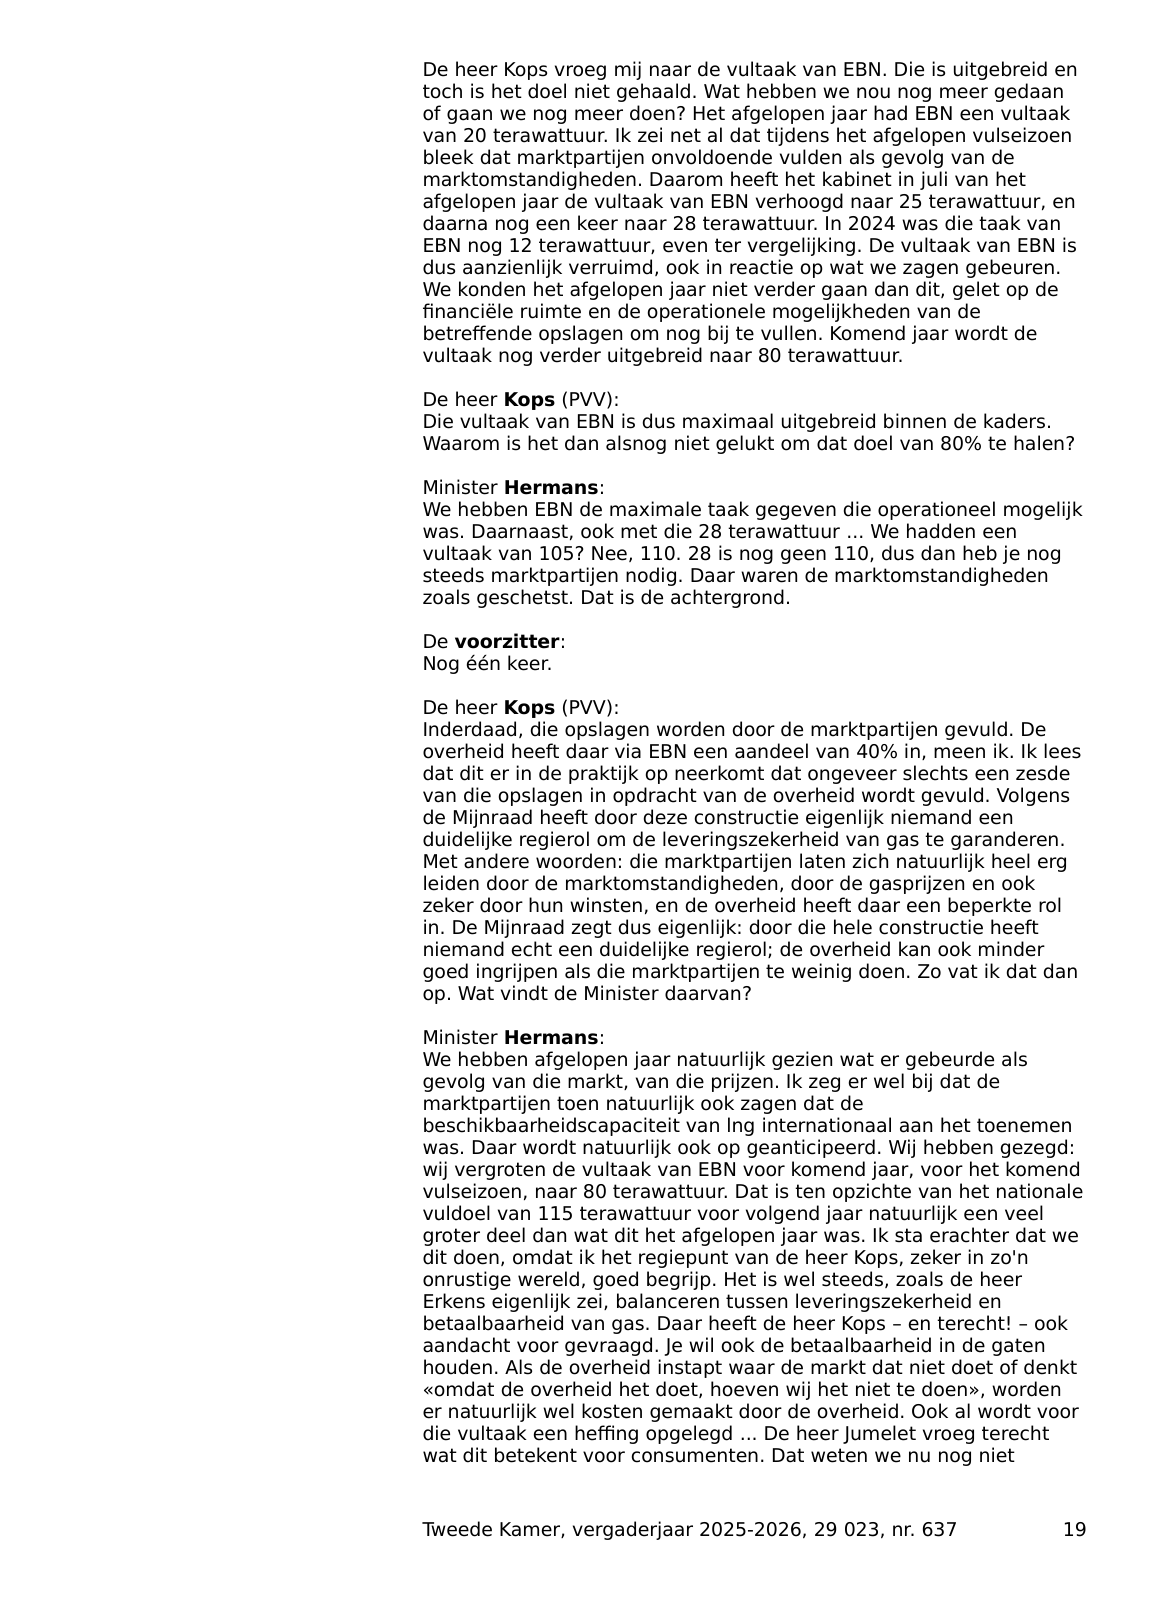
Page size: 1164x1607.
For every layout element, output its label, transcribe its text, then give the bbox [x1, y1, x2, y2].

text De heer Kops (PVV): [422, 697, 1087, 719]
text We hebben EBN de maximale taak gegeven die operationeel mogelijk was. Daarnaast, ook met die 28 terawattuur ... We hadden een vultaak van 105? Nee, 110. 28 is nog geen 110, dus dan heb je nog steeds marktpartijen nodig. Daar waren de marktomstandigheden zoals geschetst. Dat is de achtergrond. [422, 499, 1087, 609]
text Die vultaak van EBN is dus maximaal uitgebreid binnen de kaders. Waarom is het dan alsnog niet gelukt om dat doel van 80% te halen? [422, 411, 1087, 455]
text De voorzitter: [422, 631, 1087, 653]
text We hebben afgelopen jaar natuurlijk gezien wat er gebeurde als gevolg van die markt, van die prijzen. Ik zeg er wel bij dat de marktpartijen toen natuurlijk ook zagen dat de beschikbaarheidscapaciteit van lng internationaal aan het toenemen was. Daar wordt natuurlijk ook op geanticipeerd. Wij hebben gezegd: wij vergroten de vultaak van EBN voor komend jaar, voor het komend vulseizoen, naar 80 terawattuur. Dat is ten opzichte van het nationale vuldoel van 115 terawattuur voor volgend jaar natuurlijk een veel groter deel dan wat dit het afgelopen jaar was. Ik sta erachter dat we dit doen, omdat ik het regiepunt van de heer Kops, zeker in zo'n onrustige wereld, goed begrijp. Het is wel steeds, zoals de heer Erkens eigenlijk zei, balanceren tussen leveringszekerheid en betaalbaarheid van gas. Daar heeft de heer Kops – en terecht! – ook aandacht voor gevraagd. Je wil ook de betaalbaarheid in de gaten houden. Als de overheid instapt waar de markt dat niet doet of denkt «omdat de overheid het doet, hoeven wij het niet te doen», worden er natuurlijk wel kosten gemaakt door de overheid. Ook al wordt voor die vultaak een heffing opgelegd ... De heer Jumelet vroeg terecht wat dit betekent voor consumenten. Dat weten we nu nog niet [422, 1049, 1087, 1467]
text De heer Kops (PVV): [422, 389, 1087, 411]
text Inderdaad, die opslagen worden door de marktpartijen gevuld. De overheid heeft daar via EBN een aandeel van 40% in, meen ik. Ik lees dat dit er in de praktijk op neerkomt dat ongeveer slechts een zesde van die opslagen in opdracht van de overheid wordt gevuld. Volgens de Mijnraad heeft door deze constructie eigenlijk niemand een duidelijke regierol om de leveringszekerheid van gas te garanderen. Met andere woorden: die marktpartijen laten zich natuurlijk heel erg leiden door de marktomstandigheden, door de gasprijzen en ook zeker door hun winsten, en de overheid heeft daar een beperkte rol in. De Mijnraad zegt dus eigenlijk: door die hele constructie heeft niemand echt een duidelijke regierol; de overheid kan ook minder goed ingrijpen als die marktpartijen te weinig doen. Zo vat ik dat dan op. Wat vindt de Minister daarvan? [422, 719, 1087, 1005]
text Minister Hermans: [422, 477, 1087, 499]
text Minister Hermans: [422, 1027, 1087, 1049]
text De heer Kops vroeg mij naar de vultaak van EBN. Die is uitgebreid en toch is het doel niet gehaald. Wat hebben we nou nog meer gedaan of gaan we nog meer doen? Het afgelopen jaar had EBN een vultaak van 20 terawattuur. Ik zei net al dat tijdens het afgelopen vulseizoen bleek dat marktpartijen onvoldoende vulden als gevolg van de marktomstandigheden. Daarom heeft het kabinet in juli van het afgelopen jaar de vultaak van EBN verhoogd naar 25 terawattuur, en daarna nog een keer naar 28 terawattuur. In 2024 was die taak van EBN nog 12 terawattuur, even ter vergelijking. De vultaak van EBN is dus aanzienlijk verruimd, ook in reactie op wat we zagen gebeuren. We konden het afgelopen jaar niet verder gaan dan dit, gelet op de financiële ruimte en de operationele mogelijkheden van de betreffende opslagen om nog bij te vullen. Komend jaar wordt de vultaak nog verder uitgebreid naar 80 terawattuur. [422, 59, 1087, 367]
text Nog één keer. [422, 653, 1087, 675]
